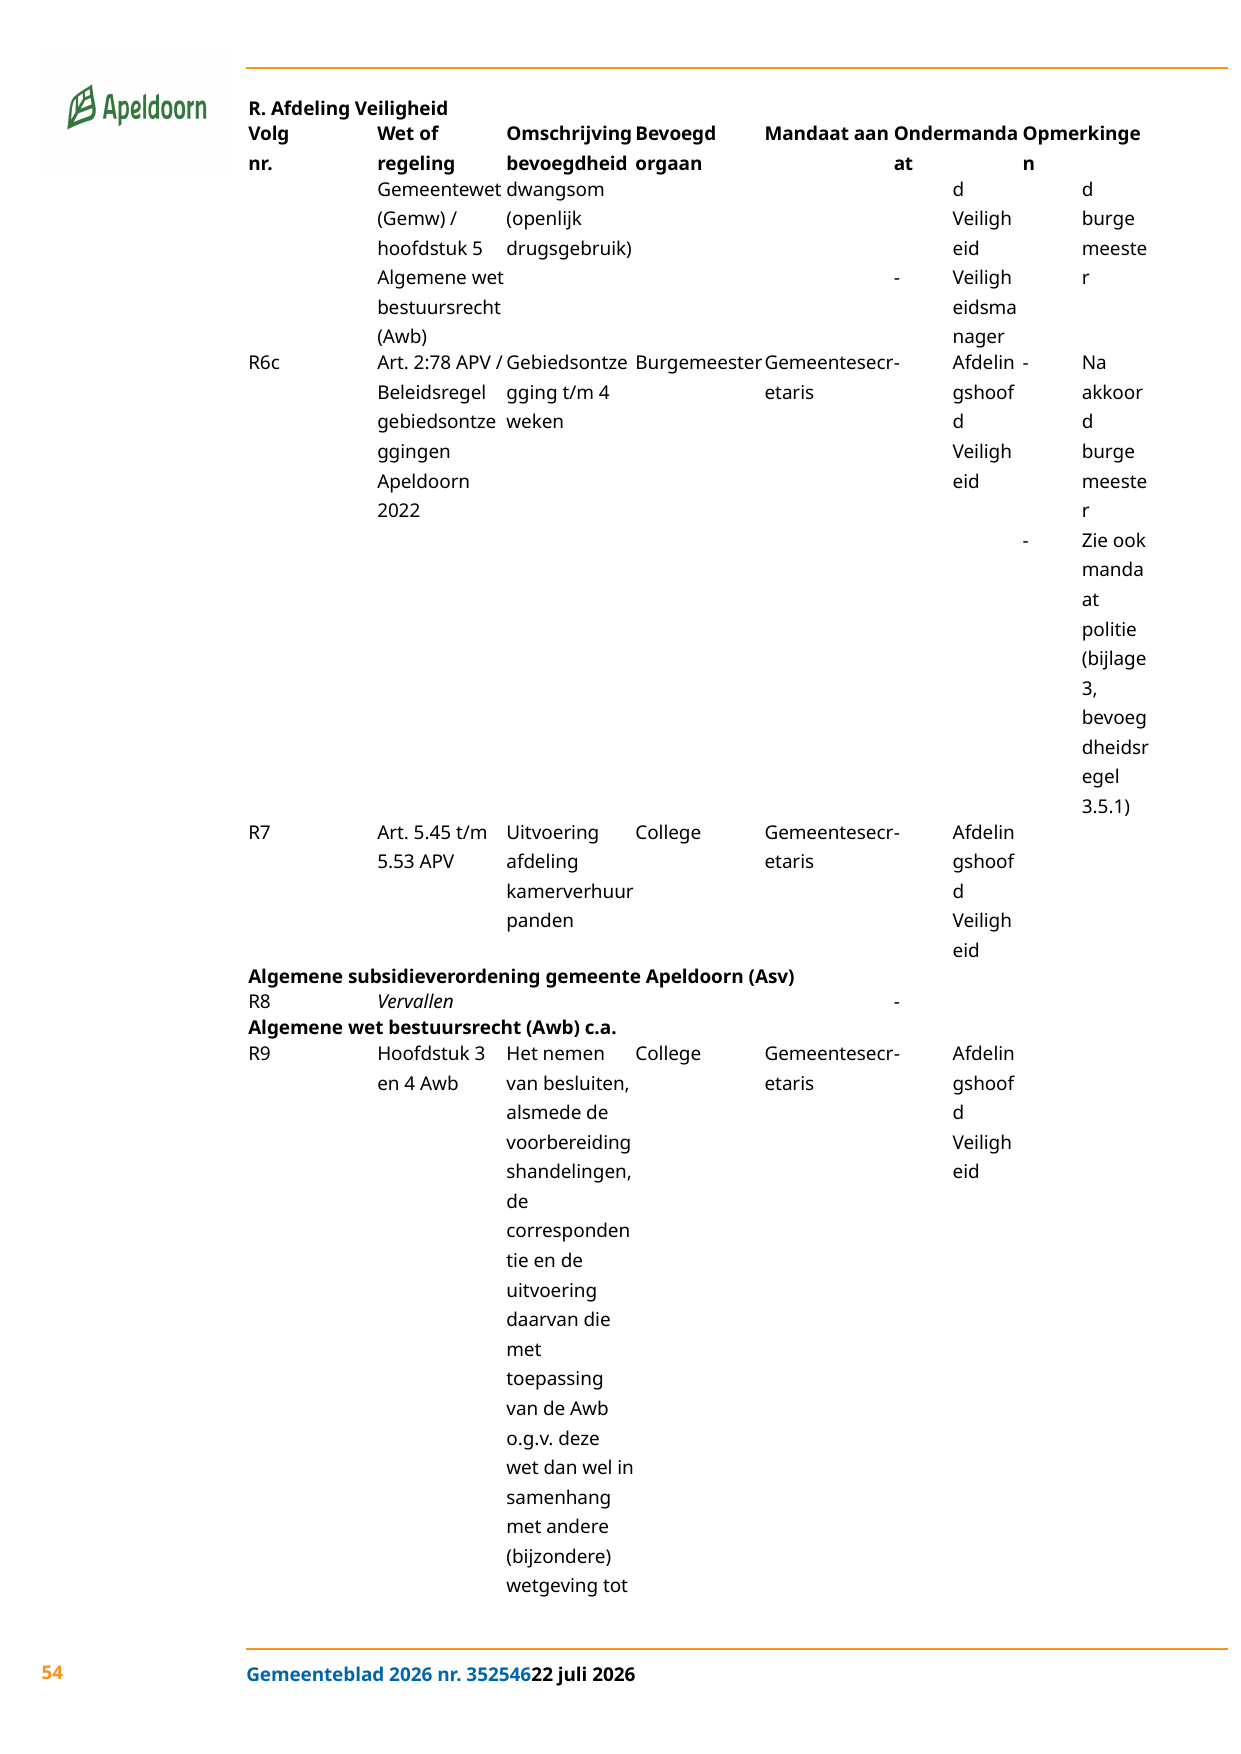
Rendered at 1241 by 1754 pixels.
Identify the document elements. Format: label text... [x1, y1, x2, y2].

table_cell Omschrijving bevoegdheid [506, 121, 635, 176]
picture [41, 47, 231, 172]
table_cell [764, 176, 893, 349]
table_cell Opmerkingen [1023, 121, 1152, 176]
table_cell [506, 989, 635, 1014]
table_cell Ondermandaat [894, 121, 1022, 176]
table_cell [764, 989, 893, 1014]
table_cell Burgemeester [635, 350, 764, 819]
table_cell Afdelingshoofd Veiligheid [894, 819, 1022, 963]
table_cell Gebiedsontzegging t/m 4 weken [506, 350, 635, 819]
table_cell Gemeentewet (Gemw) / hoofdstuk 5 Algemene wet bestuursrecht (Awb) [377, 176, 506, 349]
table_cell R6c [248, 350, 377, 819]
table_cell Het nemen van besluiten, alsmede de voorbereidingshandelingen, de correspondentie en de uitvoering daarvan die met toepassing van de Awb o.g.v. deze wet dan wel in samenhang met andere (bijzondere) wetgeving tot [506, 1040, 635, 1598]
table_cell [635, 989, 764, 1014]
table_cell Algemene wet bestuursrecht (Awb) c.a. [248, 1015, 1152, 1040]
table_cell - [894, 989, 1022, 1014]
table_cell [248, 176, 377, 349]
table_cell Vervallen [377, 989, 506, 1014]
table_cell Art. 5.45 t/m 5.53 APV [377, 819, 506, 963]
table_cell Gemeentesecretaris [764, 819, 893, 963]
table_cell dwangsom (openlijk drugsgebruik) [506, 176, 635, 349]
table_cell Mandaat aan [764, 121, 893, 176]
table_cell College [635, 1040, 764, 1598]
table_cell Art. 2:78 APV / Beleidsregel gebiedsontzeggingen Apeldoorn 2022 [377, 350, 506, 819]
table_cell Wet of regeling [377, 121, 506, 176]
table_cell College [635, 819, 764, 963]
table_cell Volg nr. [248, 121, 377, 176]
table_cell R7 [248, 819, 377, 963]
table_cell [635, 176, 764, 349]
table_cell Uitvoering afdeling kamerverhuurpanden [506, 819, 635, 963]
table_header R. Afdeling Veiligheid [248, 95, 1152, 121]
table_cell Afdelingshoofd Veiligheid [894, 350, 1022, 819]
table_cell R8 [248, 989, 377, 1014]
table_cell Bevoegd orgaan [635, 121, 764, 176]
table_cell Hoofdstuk 3 en 4 Awb [377, 1040, 506, 1598]
table_cell [1023, 1040, 1152, 1598]
table_cell R9 [248, 1040, 377, 1598]
table_cell Algemene subsidieverordening gemeente Apeldoorn (Asv) [248, 963, 1152, 989]
table_cell Na akkoord burgemeester Zie ook mandaat politie (bijlage 3, bevoegdheidsregel 3.5.1) [1023, 350, 1152, 819]
table_cell d Veiligheid Veiligheidsmanager [894, 176, 1022, 349]
table_cell [1023, 989, 1152, 1014]
table_cell Afdelingshoofd Veiligheid [894, 1040, 1022, 1598]
table_cell Gemeentesecretaris [764, 350, 893, 819]
table_cell Gemeentesecretaris [764, 1040, 893, 1598]
table_cell d burgemeester [1023, 176, 1152, 349]
table_cell [1023, 819, 1152, 963]
